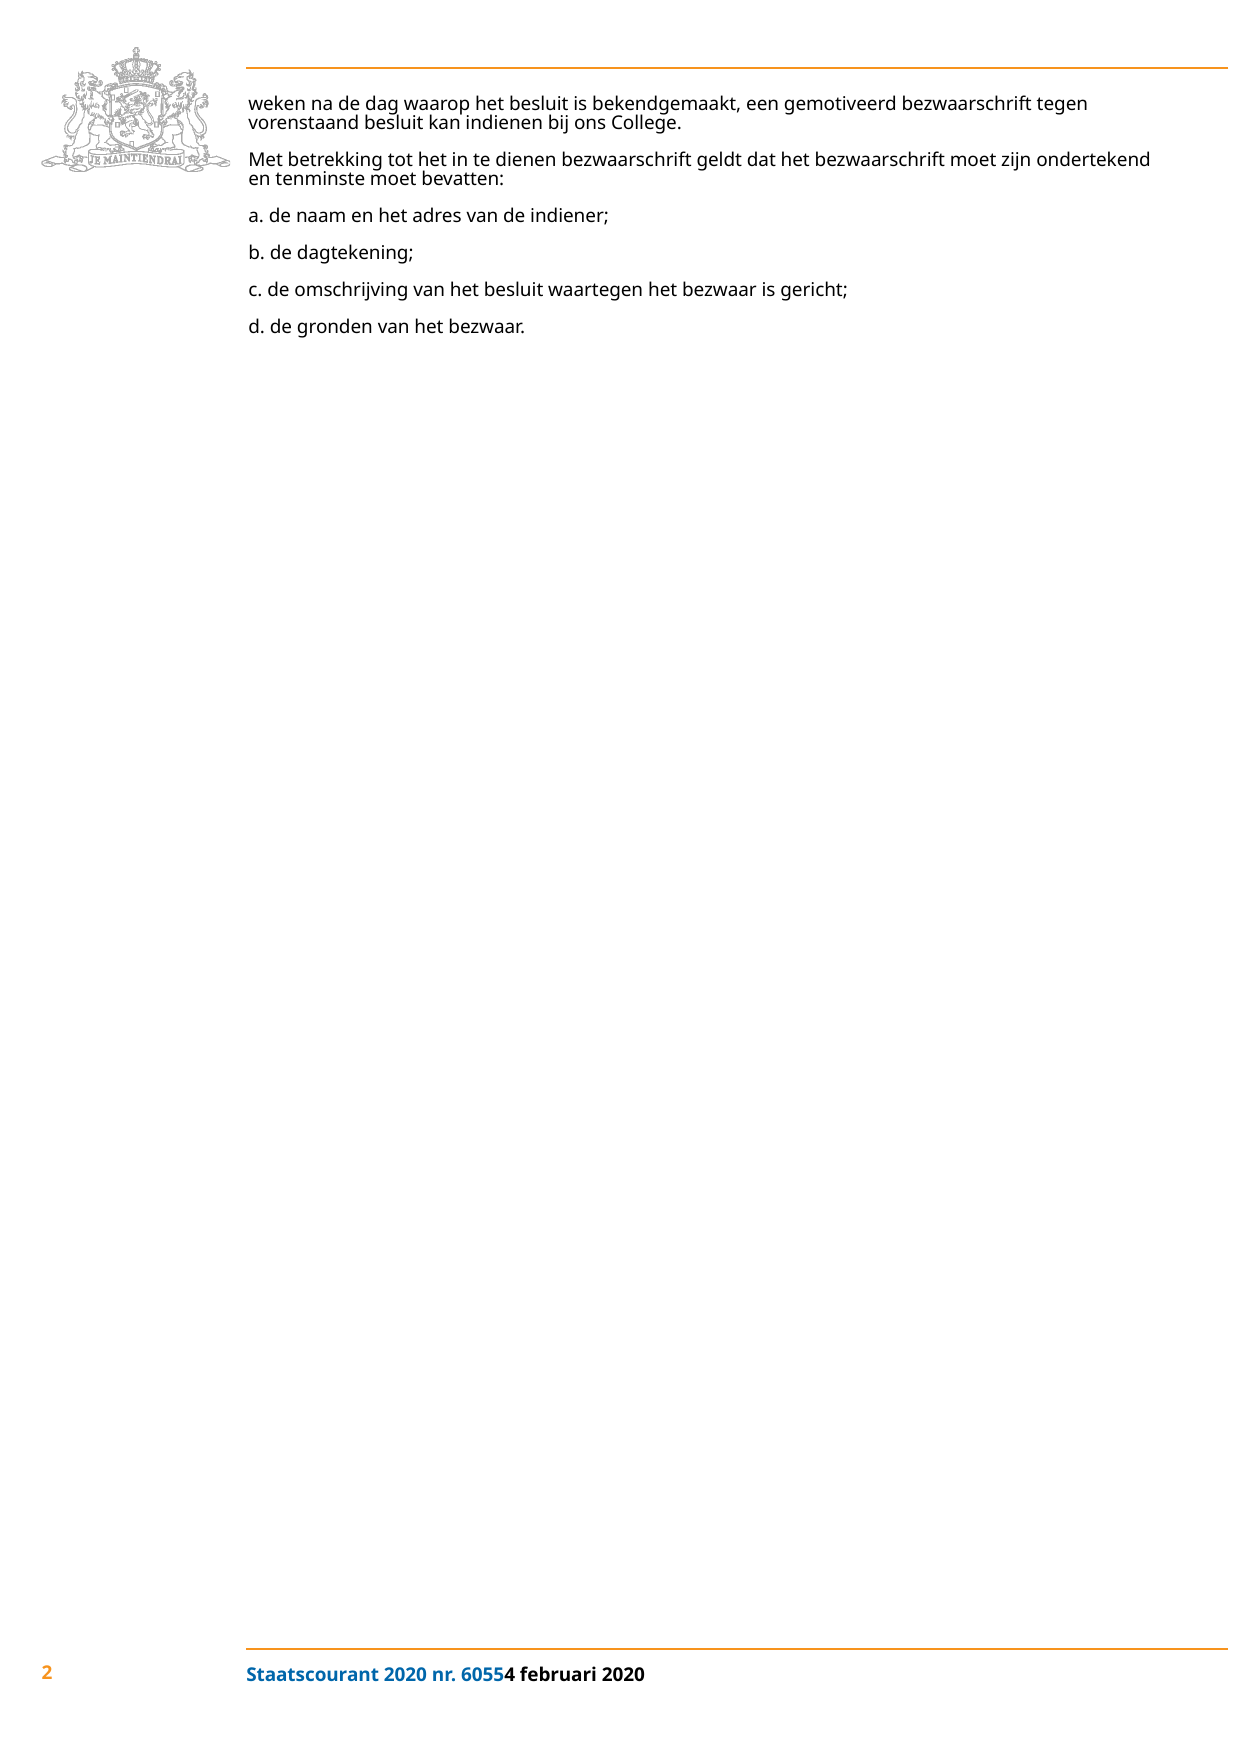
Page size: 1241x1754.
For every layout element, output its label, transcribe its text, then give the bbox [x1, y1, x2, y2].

text d. de gronden van het bezwaar. [248, 318, 1152, 337]
text a. de naam en het adres van de indiener; [248, 207, 1152, 227]
text b. de dagtekening; [248, 244, 1152, 263]
picture [41, 47, 231, 172]
text c. de omschrijving van het besluit waartegen het bezwaar is gericht; [248, 281, 1152, 301]
text Met betrekking tot het in te dienen bezwaarschrift geldt dat het bezwaarschrift moet zijn ondertekend en tenminste moet bevatten: [248, 151, 1152, 189]
text weken na de dag waarop het besluit is bekendgemaakt, een gemotiveerd bezwaarschrift tegen vorenstaand besluit kan indienen bij ons College. [248, 95, 1152, 133]
